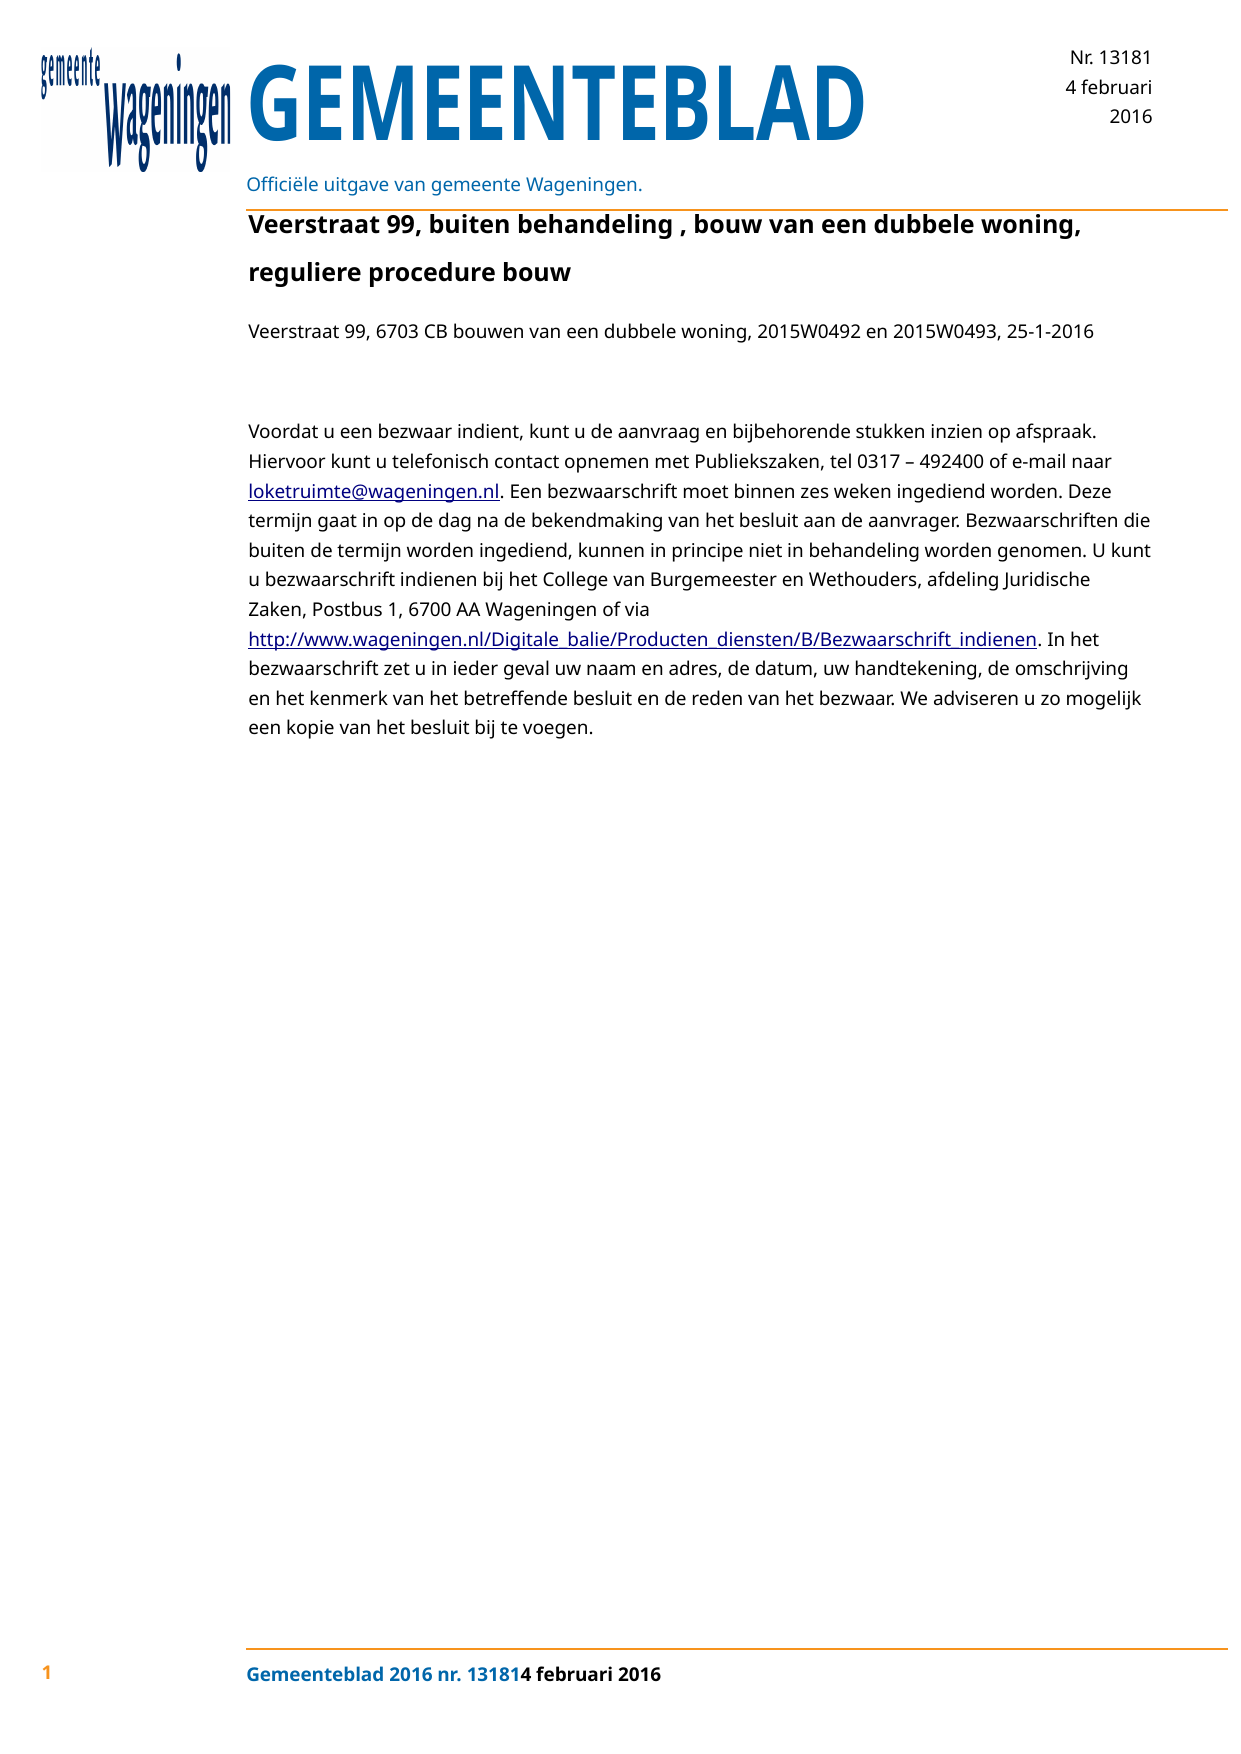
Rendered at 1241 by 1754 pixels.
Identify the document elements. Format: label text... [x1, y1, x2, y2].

text Veerstraat 99, buiten behandeling , bouw van een dubbele woning, reguliere procedure bouw [248, 211, 1152, 288]
picture [41, 47, 231, 172]
text Veerstraat 99, 6703 CB bouwen van een dubbele woning, 2015W0492 en 2015W0493, 25-1-2016 [248, 318, 1152, 344]
text Voordat u een bezwaar indient, kunt u de aanvraag en bijbehorende stukken inzien op afspraak. Hiervoor kunt u telefonisch contact opnemen met Publiekszaken, tel 0317 – 492400 of e-mail naar loketruimte@wageningen.nl. Een bezwaarschrift moet binnen zes weken ingediend worden. Deze termijn gaat in op de dag na de bekendmaking van het besluit aan de aanvrager. Bezwaarschriften die buiten de termijn worden ingediend, kunnen in principe niet in behandeling worden genomen. U kunt u bezwaarschrift indienen bij het College van Burgemeester en Wethouders, afdeling Juridische Zaken, Postbus 1, 6700 AA Wageningen of via http://www.wageningen.nl/Digitale_balie/Producten_diensten/B/Bezwaarschrift_indienen. In het bezwaarschrift zet u in ieder geval uw naam en adres, de datum, uw handtekening, de omschrijving en het kenmerk van het betreffende besluit en de reden van het bezwaar. We adviseren u zo mogelijk een kopie van het besluit bij te voegen. [248, 419, 1152, 740]
